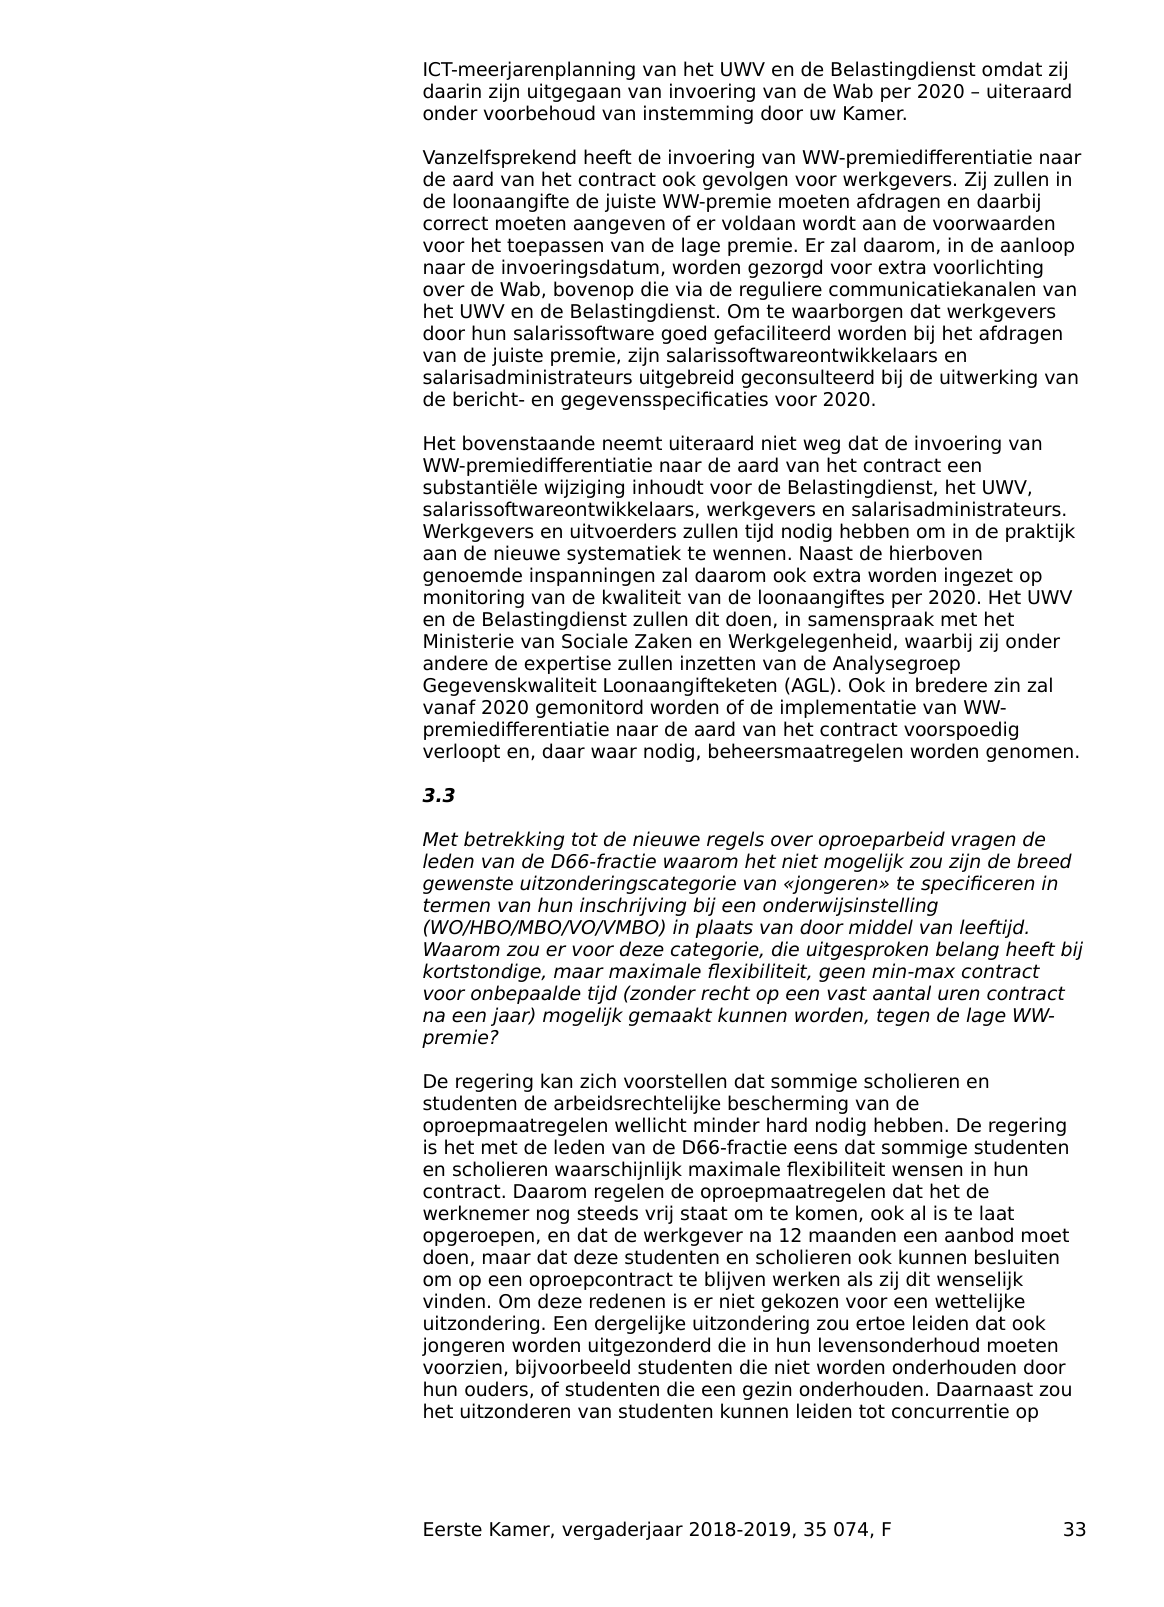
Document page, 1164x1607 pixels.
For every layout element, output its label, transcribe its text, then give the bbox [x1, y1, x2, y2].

text Het bovenstaande neemt uiteraard niet weg dat de invoering van WW-premiedifferentiatie naar de aard van het contract een substantiële wijziging inhoudt voor de Belastingdienst, het UWV, salarissoftwareontwikkelaars, werkgevers en salarisadministrateurs. Werkgevers en uitvoerders zullen tijd nodig hebben om in de praktijk aan de nieuwe systematiek te wennen. Naast de hierboven genoemde inspanningen zal daarom ook extra worden ingezet op monitoring van de kwaliteit van de loonaangiftes per 2020. Het UWV en de Belastingdienst zullen dit doen, in samenspraak met het Ministerie van Sociale Zaken en Werkgelegenheid, waarbij zij onder andere de expertise zullen inzetten van de Analysegroep Gegevenskwaliteit Loonaangifteketen (AGL). Ook in bredere zin zal vanaf 2020 gemonitord worden of de implementatie van WW-premiedifferentiatie naar de aard van het contract voorspoedig verloopt en, daar waar nodig, beheersmaatregelen worden genomen. [422, 433, 1087, 763]
text Met betrekking tot de nieuwe regels over oproeparbeid vragen de leden van de D66-fractie waarom het niet mogelijk zou zijn de breed gewenste uitzonderingscategorie van «jongeren» te specificeren in termen van hun inschrijving bij een onderwijsinstelling (WO/HBO/MBO/VO/VMBO) in plaats van door middel van leeftijd. Waarom zou er voor deze categorie, die uitgesproken belang heeft bij kortstondige, maar maximale flexibiliteit, geen min-max contract voor onbepaalde tijd (zonder recht op een vast aantal uren contract na een jaar) mogelijk gemaakt kunnen worden, tegen de lage WW-premie? [422, 829, 1087, 1049]
text De regering kan zich voorstellen dat sommige scholieren en studenten de arbeidsrechtelijke bescherming van de oproepmaatregelen wellicht minder hard nodig hebben. De regering is het met de leden van de D66-fractie eens dat sommige studenten en scholieren waarschijnlijk maximale flexibiliteit wensen in hun contract. Daarom regelen de oproepmaatregelen dat het de werknemer nog steeds vrij staat om te komen, ook al is te laat opgeroepen, en dat de werkgever na 12 maanden een aanbod moet doen, maar dat deze studenten en scholieren ook kunnen besluiten om op een oproepcontract te blijven werken als zij dit wenselijk vinden. Om deze redenen is er niet gekozen voor een wettelijke uitzondering. Een dergelijke uitzondering zou ertoe leiden dat ook jongeren worden uitgezonderd die in hun levensonderhoud moeten voorzien, bijvoorbeeld studenten die niet worden onderhouden door hun ouders, of studenten die een gezin onderhouden. Daarnaast zou het uitzonderen van studenten kunnen leiden tot concurrentie op [422, 1071, 1087, 1423]
subtitle 3.3 [422, 785, 1087, 807]
text ICT-meerjarenplanning van het UWV en de Belastingdienst omdat zij daarin zijn uitgegaan van invoering van de Wab per 2020 – uiteraard onder voorbehoud van instemming door uw Kamer. [422, 59, 1087, 125]
text Vanzelfsprekend heeft de invoering van WW-premiedifferentiatie naar de aard van het contract ook gevolgen voor werkgevers. Zij zullen in de loonaangifte de juiste WW-premie moeten afdragen en daarbij correct moeten aangeven of er voldaan wordt aan de voorwaarden voor het toepassen van de lage premie. Er zal daarom, in de aanloop naar de invoeringsdatum, worden gezorgd voor extra voorlichting over de Wab, bovenop die via de reguliere communicatiekanalen van het UWV en de Belastingdienst. Om te waarborgen dat werkgevers door hun salarissoftware goed gefaciliteerd worden bij het afdragen van de juiste premie, zijn salarissoftwareontwikkelaars en salarisadministrateurs uitgebreid geconsulteerd bij de uitwerking van de bericht- en gegevensspecificaties voor 2020. [422, 147, 1087, 411]
